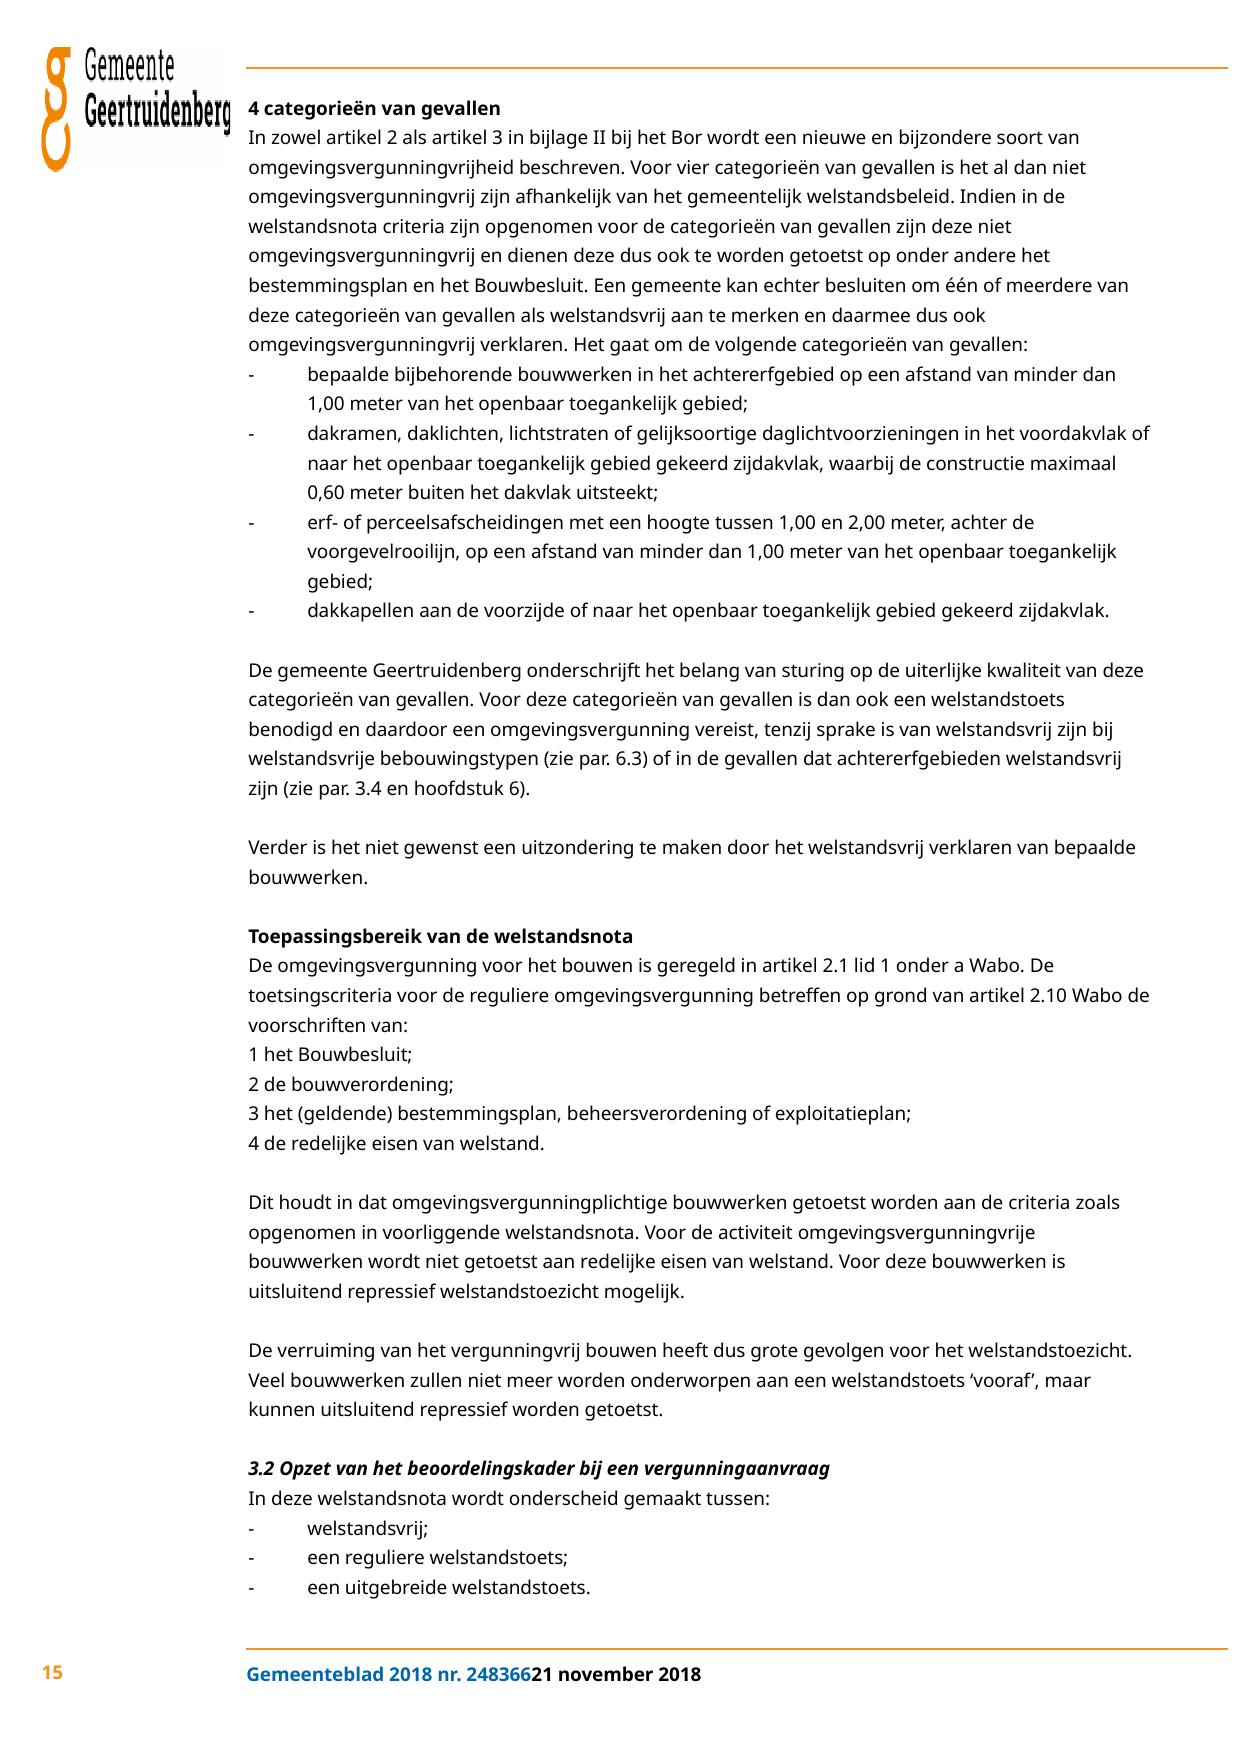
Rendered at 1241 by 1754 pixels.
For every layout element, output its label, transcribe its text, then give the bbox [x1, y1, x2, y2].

text De omgevingsvergunning voor het bouwen is geregeld in artikel 2.1 lid 1 onder a Wabo. De toetsingscriteria voor de reguliere omgevingsvergunning betreffen op grond van artikel 2.10 Wabo de voorschriften van: [248, 953, 1152, 1038]
list dakkapellen aan de voorzijde of naar het openbaar toegankelijk gebied gekeerd zijdakvlak. [248, 598, 1152, 623]
text Dit houdt in dat omgevingsvergunningplichtige bouwwerken getoetst worden aan de criteria zoals opgenomen in voorliggende welstandsnota. Voor de activiteit omgevingsvergunningvrije bouwwerken wordt niet getoetst aan redelijke eisen van welstand. Voor deze bouwwerken is uitsluitend repressief welstandstoezicht mogelijk. [248, 1189, 1152, 1304]
list bepaalde bijbehorende bouwwerken in het achtererfgebied op een afstand van minder dan 1,00 meter van het openbaar toegankelijk gebied; [248, 361, 1152, 416]
text Verder is het niet gewenst een uitzondering te maken door het welstandsvrij verklaren van bepaalde bouwwerken. [248, 834, 1152, 890]
text 3.2 Opzet van het beoordelingskader bij een vergunningaanvraag [248, 1456, 1152, 1481]
text 4 de redelijke eisen van welstand. [248, 1130, 1152, 1156]
text 1 het Bouwbesluit; [248, 1041, 1152, 1067]
list dakramen, daklichten, lichtstraten of gelijksoortige daglichtvoorzieningen in het voordakvlak of naar het openbaar toegankelijk gebied gekeerd zijdakvlak, waarbij de constructie maximaal 0,60 meter buiten het dakvlak uitsteekt; [248, 420, 1152, 505]
text 2 de bouwverordening; [248, 1071, 1152, 1097]
text 3 het (geldende) bestemmingsplan, beheersverordening of exploitatieplan; [248, 1101, 1152, 1126]
picture [41, 47, 231, 172]
text 4 categorieën van gevallen [248, 95, 1152, 121]
text In deze welstandsnota wordt onderscheid gemaakt tussen: [248, 1485, 1152, 1511]
text Toepassingsbereik van de welstandsnota [248, 923, 1152, 949]
text De gemeente Geertruidenberg onderschrijft het belang van sturing op de uiterlijke kwaliteit van deze categorieën van gevallen. Voor deze categorieën van gevallen is dan ook een welstandstoets benodigd en daardoor een omgevingsvergunning vereist, tenzij sprake is van welstandsvrij zijn bij welstandsvrije bebouwingstypen (zie par. 6.3) of in de gevallen dat achtererfgebieden welstandsvrij zijn (zie par. 3.4 en hoofdstuk 6). [248, 657, 1152, 801]
list erf- of perceelsafscheidingen met een hoogte tussen 1,00 en 2,00 meter, achter de voorgevelrooilijn, op een afstand van minder dan 1,00 meter van het openbaar toegankelijk gebied; [248, 509, 1152, 594]
text In zowel artikel 2 als artikel 3 in bijlage II bij het Bor wordt een nieuwe en bijzondere soort van omgevingsvergunningvrijheid beschreven. Voor vier categorieën van gevallen is het al dan niet omgevingsvergunningvrij zijn afhankelijk van het gemeentelijk welstandsbeleid. Indien in de welstandsnota criteria zijn opgenomen voor de categorieën van gevallen zijn deze niet omgevingsvergunningvrij en dienen deze dus ook te worden getoetst op onder andere het bestemmingsplan en het Bouwbesluit. Een gemeente kan echter besluiten om één of meerdere van deze categorieën van gevallen als welstandsvrij aan te merken en daarmee dus ook omgevingsvergunningvrij verklaren. Het gaat om de volgende categorieën van gevallen: [248, 124, 1152, 357]
text De verruiming van het vergunningvrij bouwen heeft dus grote gevolgen voor het welstandstoezicht. Veel bouwwerken zullen niet meer worden onderworpen aan een welstandstoets ‘vooraf’, maar kunnen uitsluitend repressief worden getoetst. [248, 1337, 1152, 1422]
list een uitgebreide welstandstoets. [248, 1574, 1152, 1600]
list een reguliere welstandstoets; [248, 1544, 1152, 1570]
list welstandsvrij; [248, 1515, 1152, 1541]
